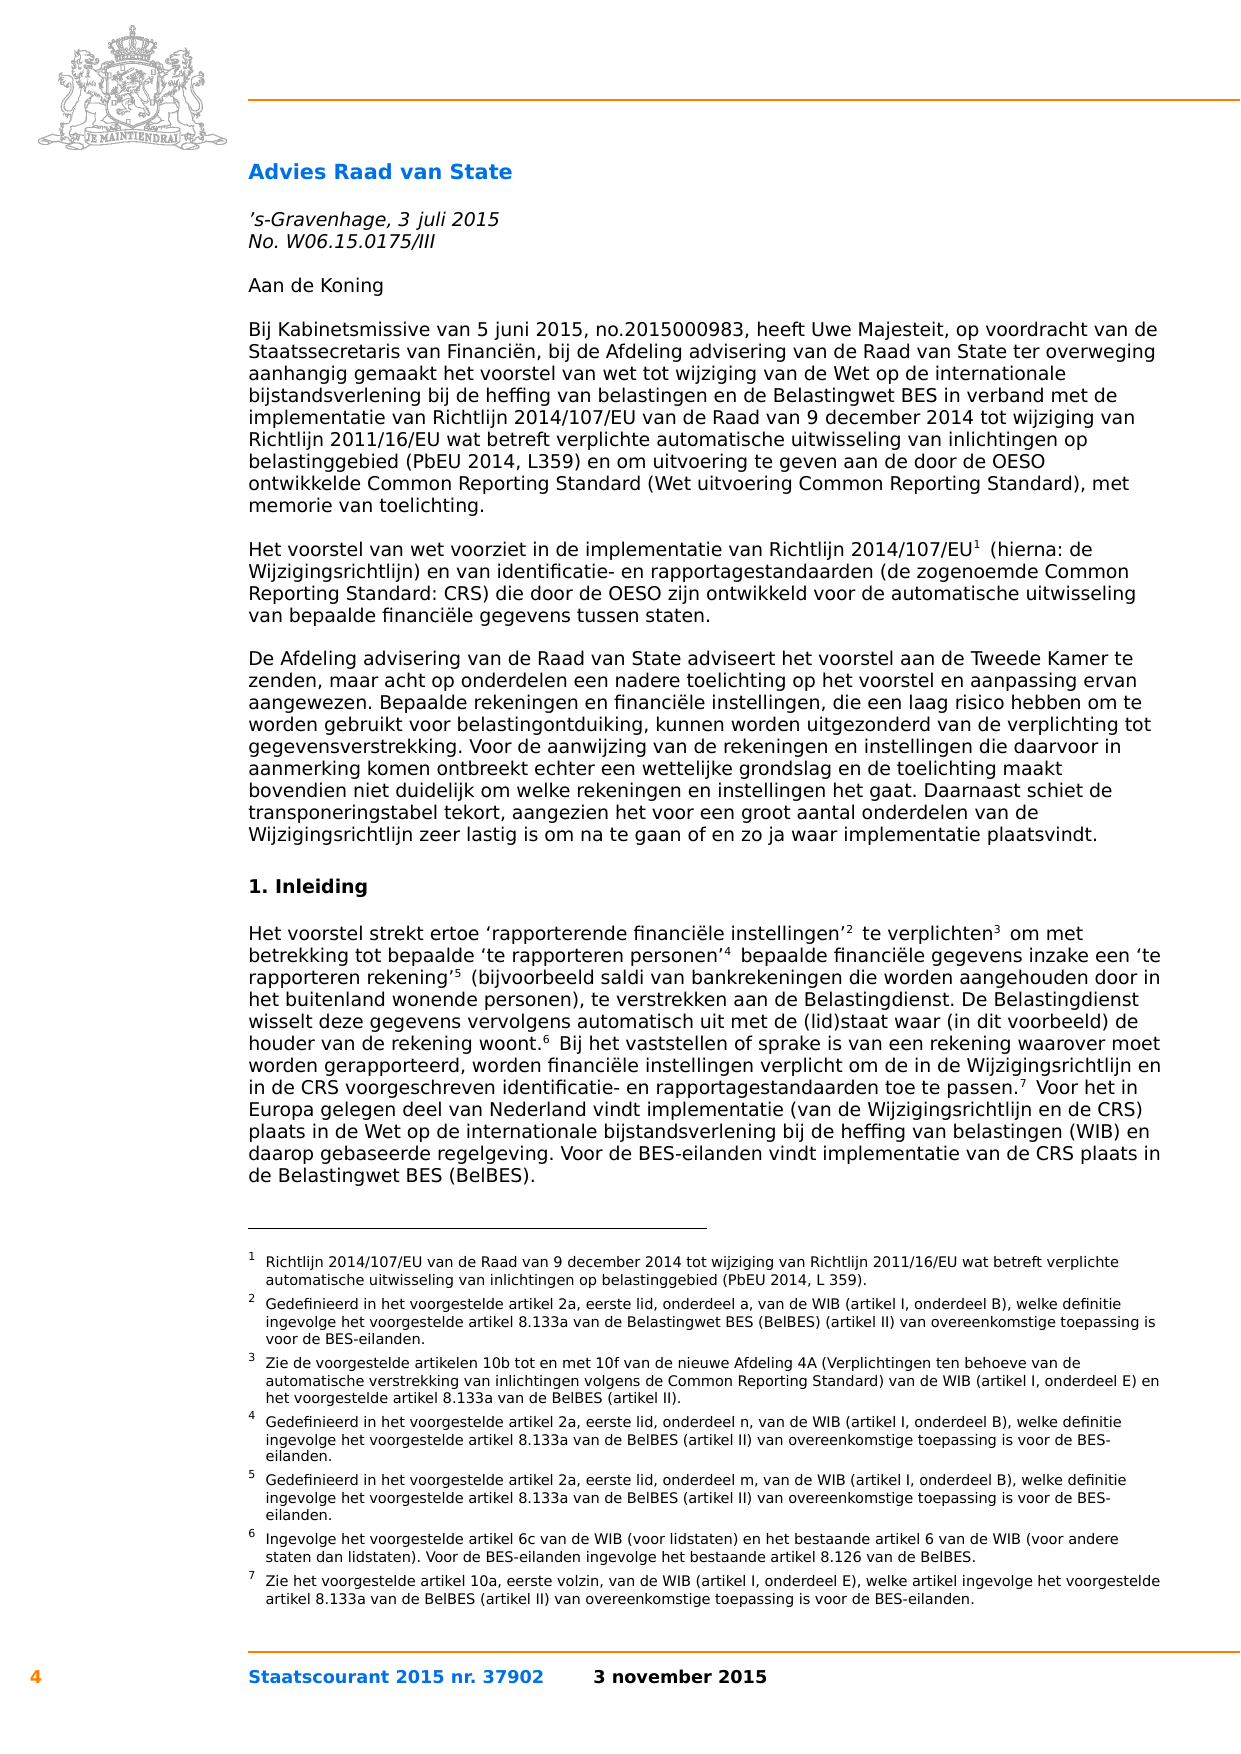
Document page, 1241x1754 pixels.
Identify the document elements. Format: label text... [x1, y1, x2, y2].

text De Afdeling advisering van de Raad van State adviseert het voorstel aan de Tweede Kamer te zenden, maar acht op onderdelen een nadere toelichting op het voorstel en aanpassing ervan aangewezen. Bepaalde rekeningen en financiële instellingen, die een laag risico hebben om te worden gebruikt voor belastingontduiking, kunnen worden uitgezonderd van de verplichting tot gegevensverstrekking. Voor de aanwijzing van de rekeningen en instellingen die daarvoor in aanmerking komen ontbreekt echter een wettelijke grondslag en de toelichting maakt bovendien niet duidelijk om welke rekeningen en instellingen het gaat. Daarnaast schiet de transponeringstabel tekort, aangezien het voor een groot aantal onderdelen van de Wijzigingsrichtlijn zeer lastig is om na te gaan of en zo ja waar implementatie plaatsvindt. [248, 648, 1163, 846]
text Richtlijn 2014/107/EU van de Raad van 9 december 2014 tot wijziging van Richtlijn 2011/16/EU wat betreft verplichte automatische uitwisseling van inlichtingen op belastinggebied (PbEU 2014, L 359). [248, 1250, 1163, 1289]
text Zie de voorgestelde artikelen 10b tot en met 10f van de nieuwe Afdeling 4A (Verplichtingen ten behoeve van de automatische verstrekking van inlichtingen volgens de Common Reporting Standard) van de WIB (artikel I, onderdeel E) en het voorgestelde artikel 8.133a van de BelBES (artikel II). [248, 1351, 1163, 1407]
text Gedefinieerd in het voorgestelde artikel 2a, eerste lid, onderdeel n, van de WIB (artikel I, onderdeel B), welke definitie ingevolge het voorgestelde artikel 8.133a van de BelBES (artikel II) van overeenkomstige toepassing is voor de BES-eilanden. [248, 1409, 1163, 1465]
text Gedefinieerd in het voorgestelde artikel 2a, eerste lid, onderdeel m, van de WIB (artikel I, onderdeel B), welke definitie ingevolge het voorgestelde artikel 8.133a van de BelBES (artikel II) van overeenkomstige toepassing is voor de BES-eilanden. [248, 1468, 1163, 1524]
text ’s-Gravenhage, 3 juli 2015 [248, 209, 1163, 231]
text Het voorstel van wet voorziet in de implementatie van Richtlijn 2014/107/EU (hierna: de Wijzigingsrichtlijn) en van identificatie- en rapportagestandaarden (de zogenoemde Common Reporting Standard: CRS) die door de OESO zijn ontwikkeld voor de automatische uitwisseling van bepaalde financiële gegevens tussen staten. [248, 538, 1163, 626]
text Ingevolge het voorgestelde artikel 6c van de WIB (voor lidstaten) en het bestaande artikel 6 van de WIB (voor andere staten dan lidstaten). Voor de BES-eilanden ingevolge het bestaande artikel 8.126 van de BelBES. [248, 1527, 1163, 1566]
text Gedefinieerd in het voorgestelde artikel 2a, eerste lid, onderdeel a, van de WIB (artikel I, onderdeel B), welke definitie ingevolge het voorgestelde artikel 8.133a van de Belastingwet BES (BelBES) (artikel II) van overeenkomstige toepassing is voor de BES-eilanden. [248, 1292, 1163, 1348]
text Zie het voorgestelde artikel 10a, eerste volzin, van de WIB (artikel I, onderdeel E), welke artikel ingevolge het voorgestelde artikel 8.133a van de BelBES (artikel II) van overeenkomstige toepassing is voor de BES-eilanden. [248, 1569, 1163, 1608]
text Aan de Koning [248, 275, 1163, 297]
subtitle Advies Raad van State [248, 160, 1163, 184]
text Bij Kabinetsmissive van 5 juni 2015, no.2015000983, heeft Uwe Majesteit, op voordracht van de Staatssecretaris van Financiën, bij de Afdeling advisering van de Raad van State ter overweging aanhangig gemaakt het voorstel van wet tot wijziging van de Wet op de internationale bijstandsverlening bij de heffing van belastingen en de Belastingwet BES in verband met de implementatie van Richtlijn 2014/107/EU van de Raad van 9 december 2014 tot wijziging van Richtlijn 2011/16/EU wat betreft verplichte automatische uitwisseling van inlichtingen op belastinggebied (PbEU 2014, L359) en om uitvoering te geven aan de door de OESO ontwikkelde Common Reporting Standard (Wet uitvoering Common Reporting Standard), met memorie van toelichting. [248, 319, 1163, 517]
text No. W06.15.0175/III [248, 231, 1163, 253]
text Het voorstel strekt ertoe ‘rapporterende financiële instellingen’ te verplichten om met betrekking tot bepaalde ‘te rapporteren personen’ bepaalde financiële gegevens inzake een ‘te rapporteren rekening’ (bijvoorbeeld saldi van bankrekeningen die worden aangehouden door in het buitenland wonende personen), te verstrekken aan de Belastingdienst. De Belastingdienst wisselt deze gegevens vervolgens automatisch uit met de (lid)staat waar (in dit voorbeeld) de houder van de rekening woont. Bij het vaststellen of sprake is van een rekening waarover moet worden gerapporteerd, worden financiële instellingen verplicht om de in de Wijzigingsrichtlijn en in de CRS voorgeschreven identificatie- en rapportagestandaarden toe te passen. Voor het in Europa gelegen deel van Nederland vindt implementatie (van de Wijzigingsrichtlijn en de CRS) plaats in de Wet op de internationale bijstandsverlening bij de heffing van belastingen (WIB) en daarop gebaseerde regelgeving. Voor de BES-eilanden vindt implementatie van de CRS plaats in de Belastingwet BES (BelBES). [248, 923, 1163, 1187]
picture [38, 25, 227, 150]
subtitle 1. Inleiding [248, 876, 1163, 898]
